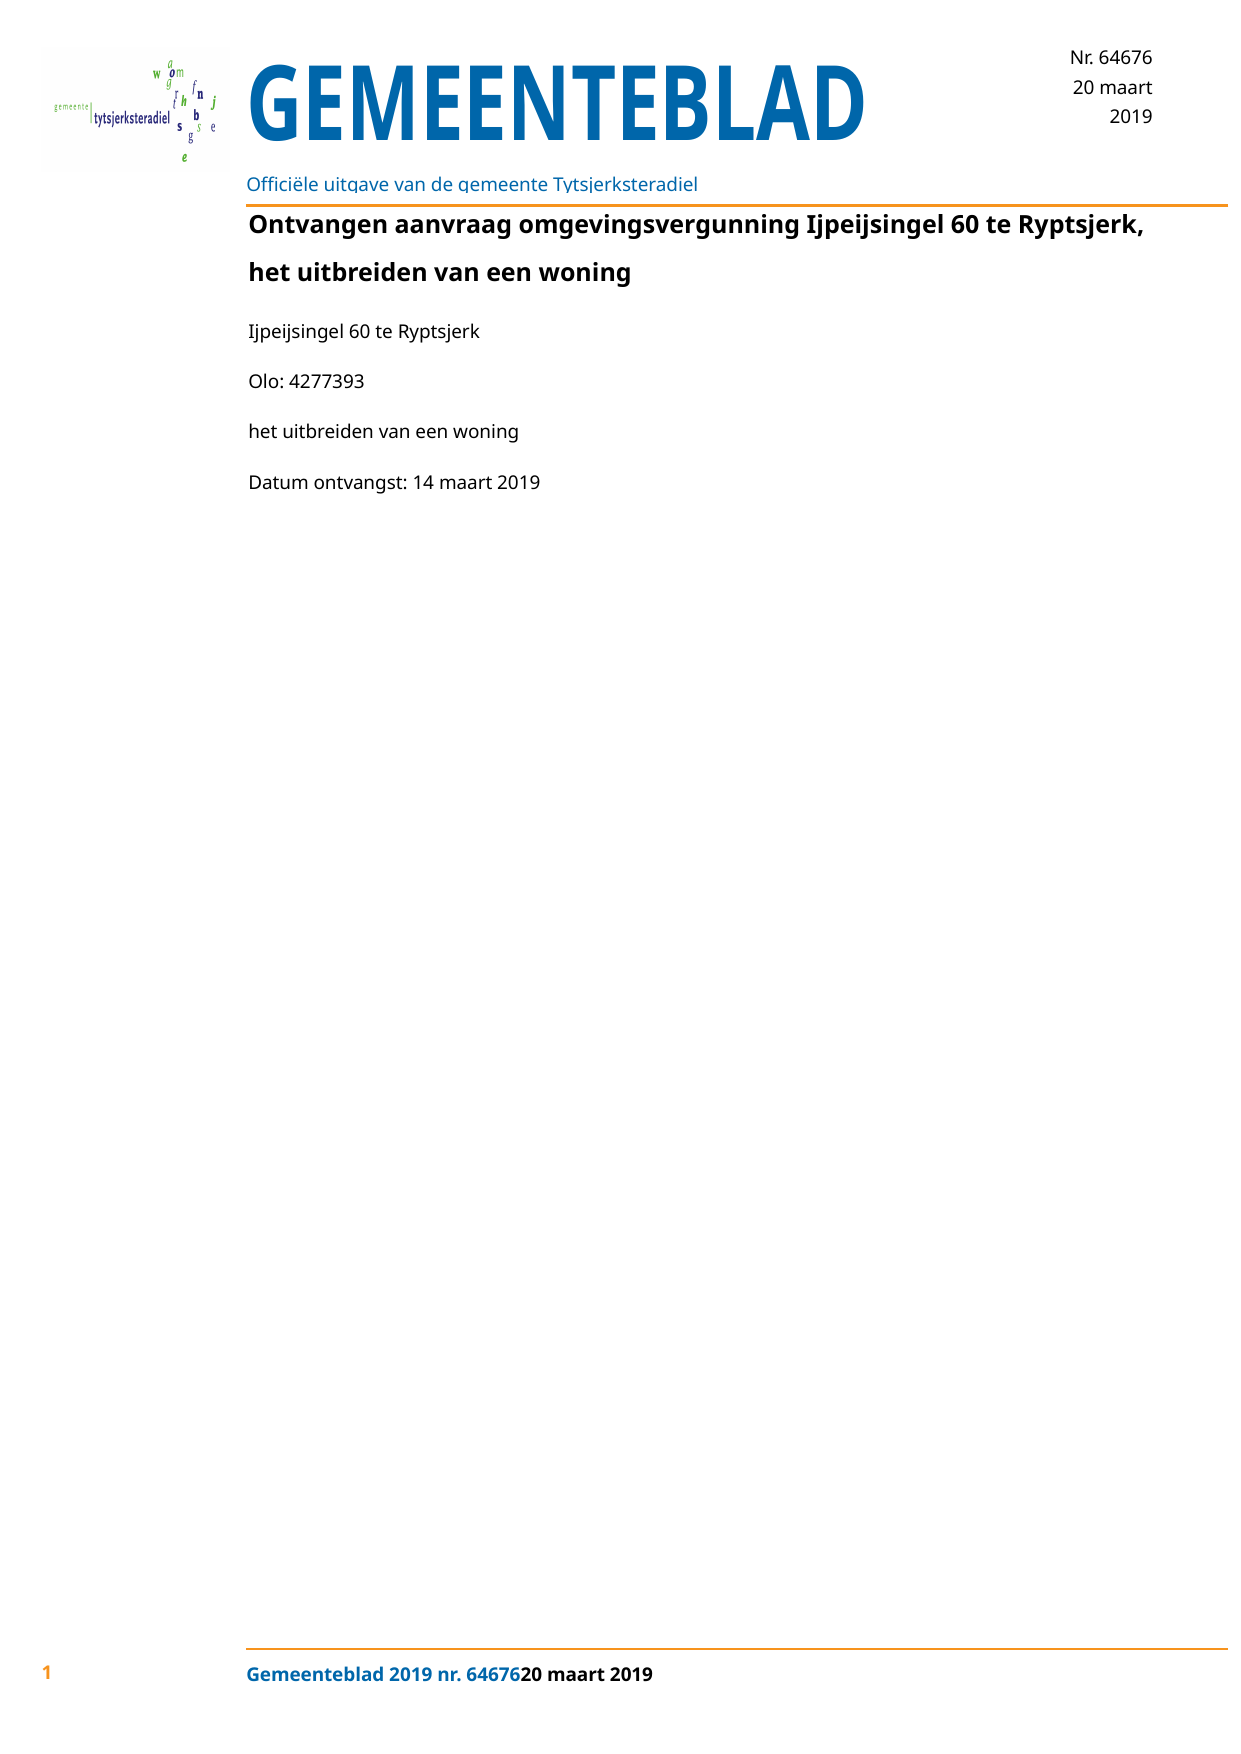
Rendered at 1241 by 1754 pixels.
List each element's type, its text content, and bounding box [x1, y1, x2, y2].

text Ontvangen aanvraag omgevingsvergunning Ijpeijsingel 60 te Ryptsjerk, het uitbreiden van een woning [248, 207, 1152, 288]
text het uitbreiden van een woning [248, 419, 1152, 444]
text Olo: 4277393 [248, 368, 1152, 394]
text Ijpeijsingel 60 te Ryptsjerk [248, 318, 1152, 344]
text Datum ontvangst: 14 maart 2019 [248, 469, 1152, 495]
picture [41, 47, 231, 172]
